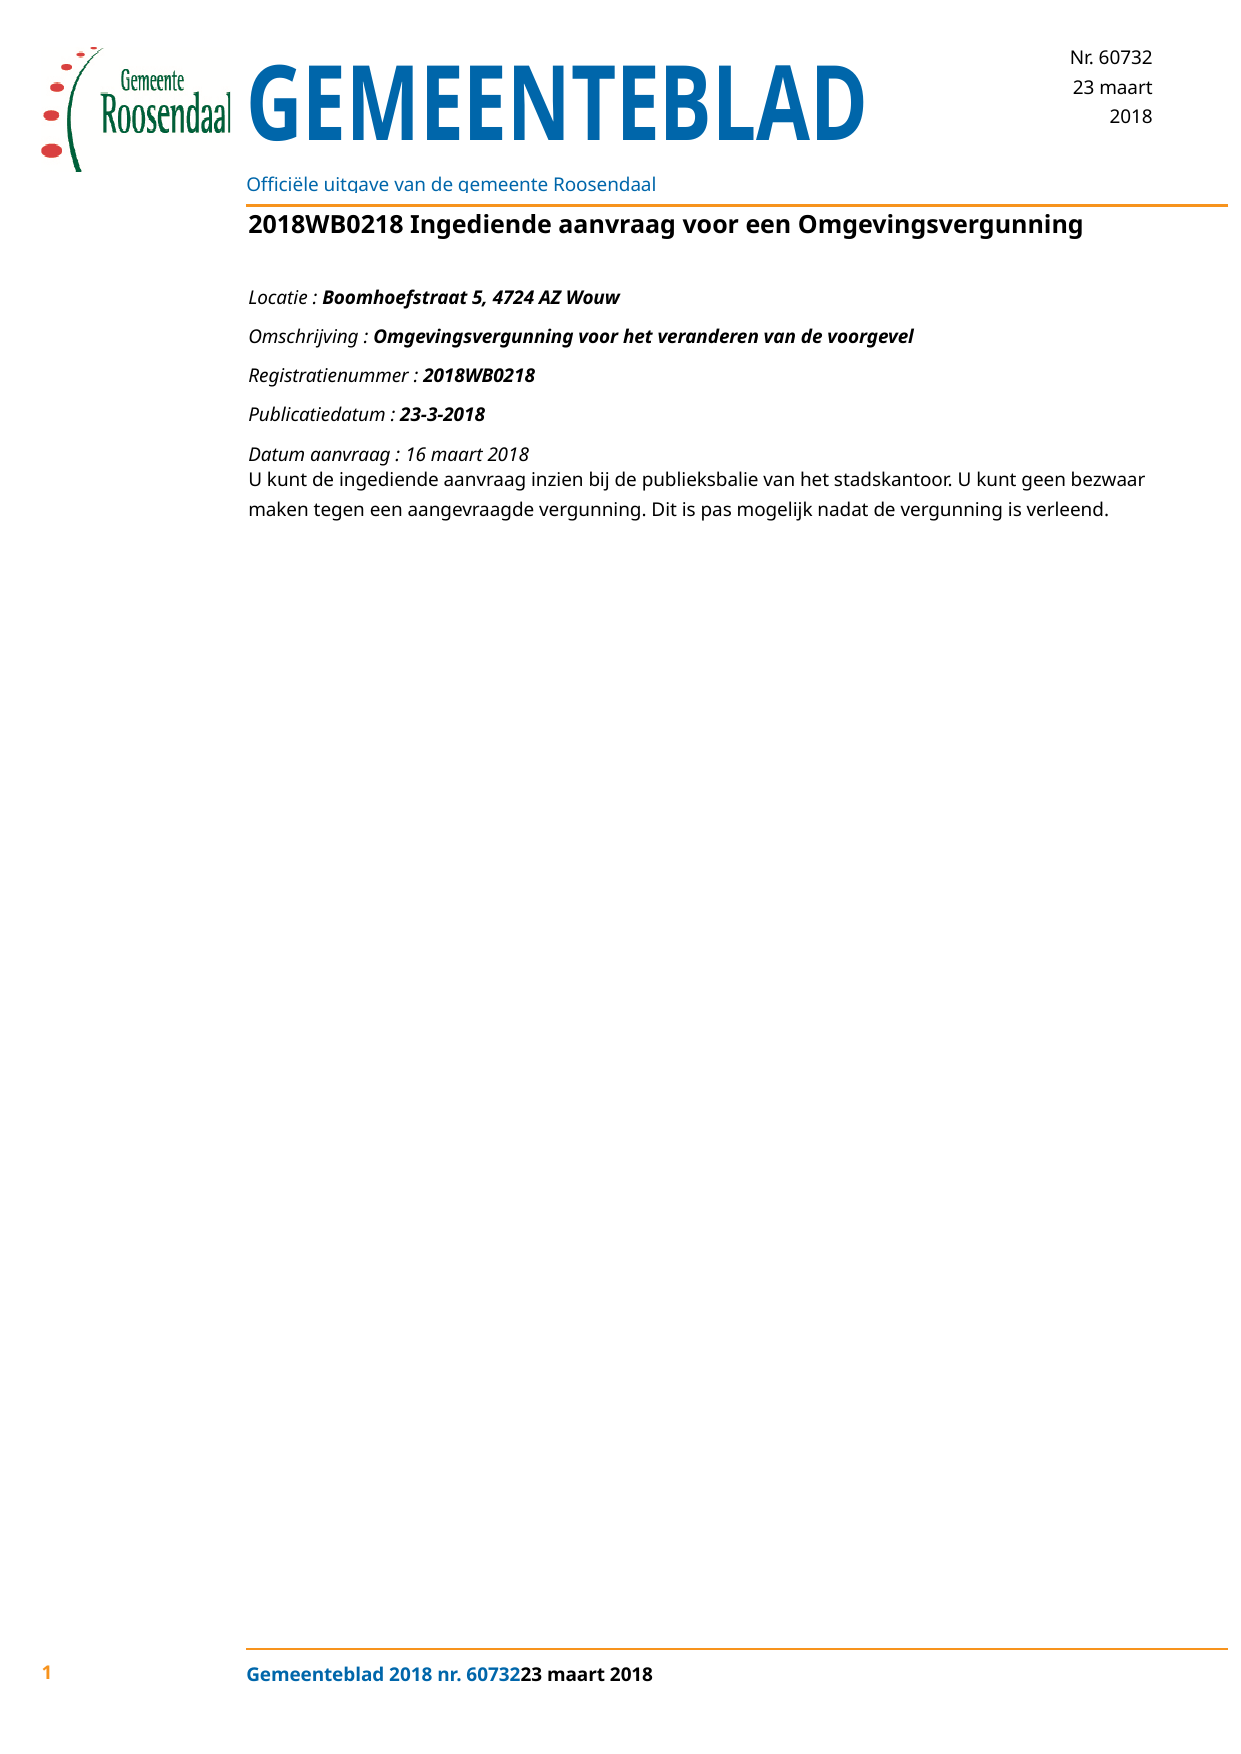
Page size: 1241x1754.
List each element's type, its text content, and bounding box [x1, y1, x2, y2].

text Locatie : Boomhoefstraat 5, 4724 AZ Wouw [248, 284, 1152, 309]
text Registratienummer : 2018WB0218 [248, 362, 1152, 388]
picture [41, 47, 231, 172]
text 2018WB0218 Ingediende aanvraag voor een Omgevingsvergunning [248, 207, 1152, 241]
text Publicatiedatum : 23-3-2018 [248, 402, 1152, 427]
text Omschrijving : Omgevingsvergunning voor het veranderen van de voorgevel [248, 323, 1152, 349]
text U kunt de ingediende aanvraag inzien bij de publieksbalie van het stadskantoor. U kunt geen bezwaar maken tegen een aangevraagde vergunning. Dit is pas mogelijk nadat de vergunning is verleend. [248, 467, 1152, 522]
text Datum aanvraag : 16 maart 2018 [248, 441, 1152, 467]
